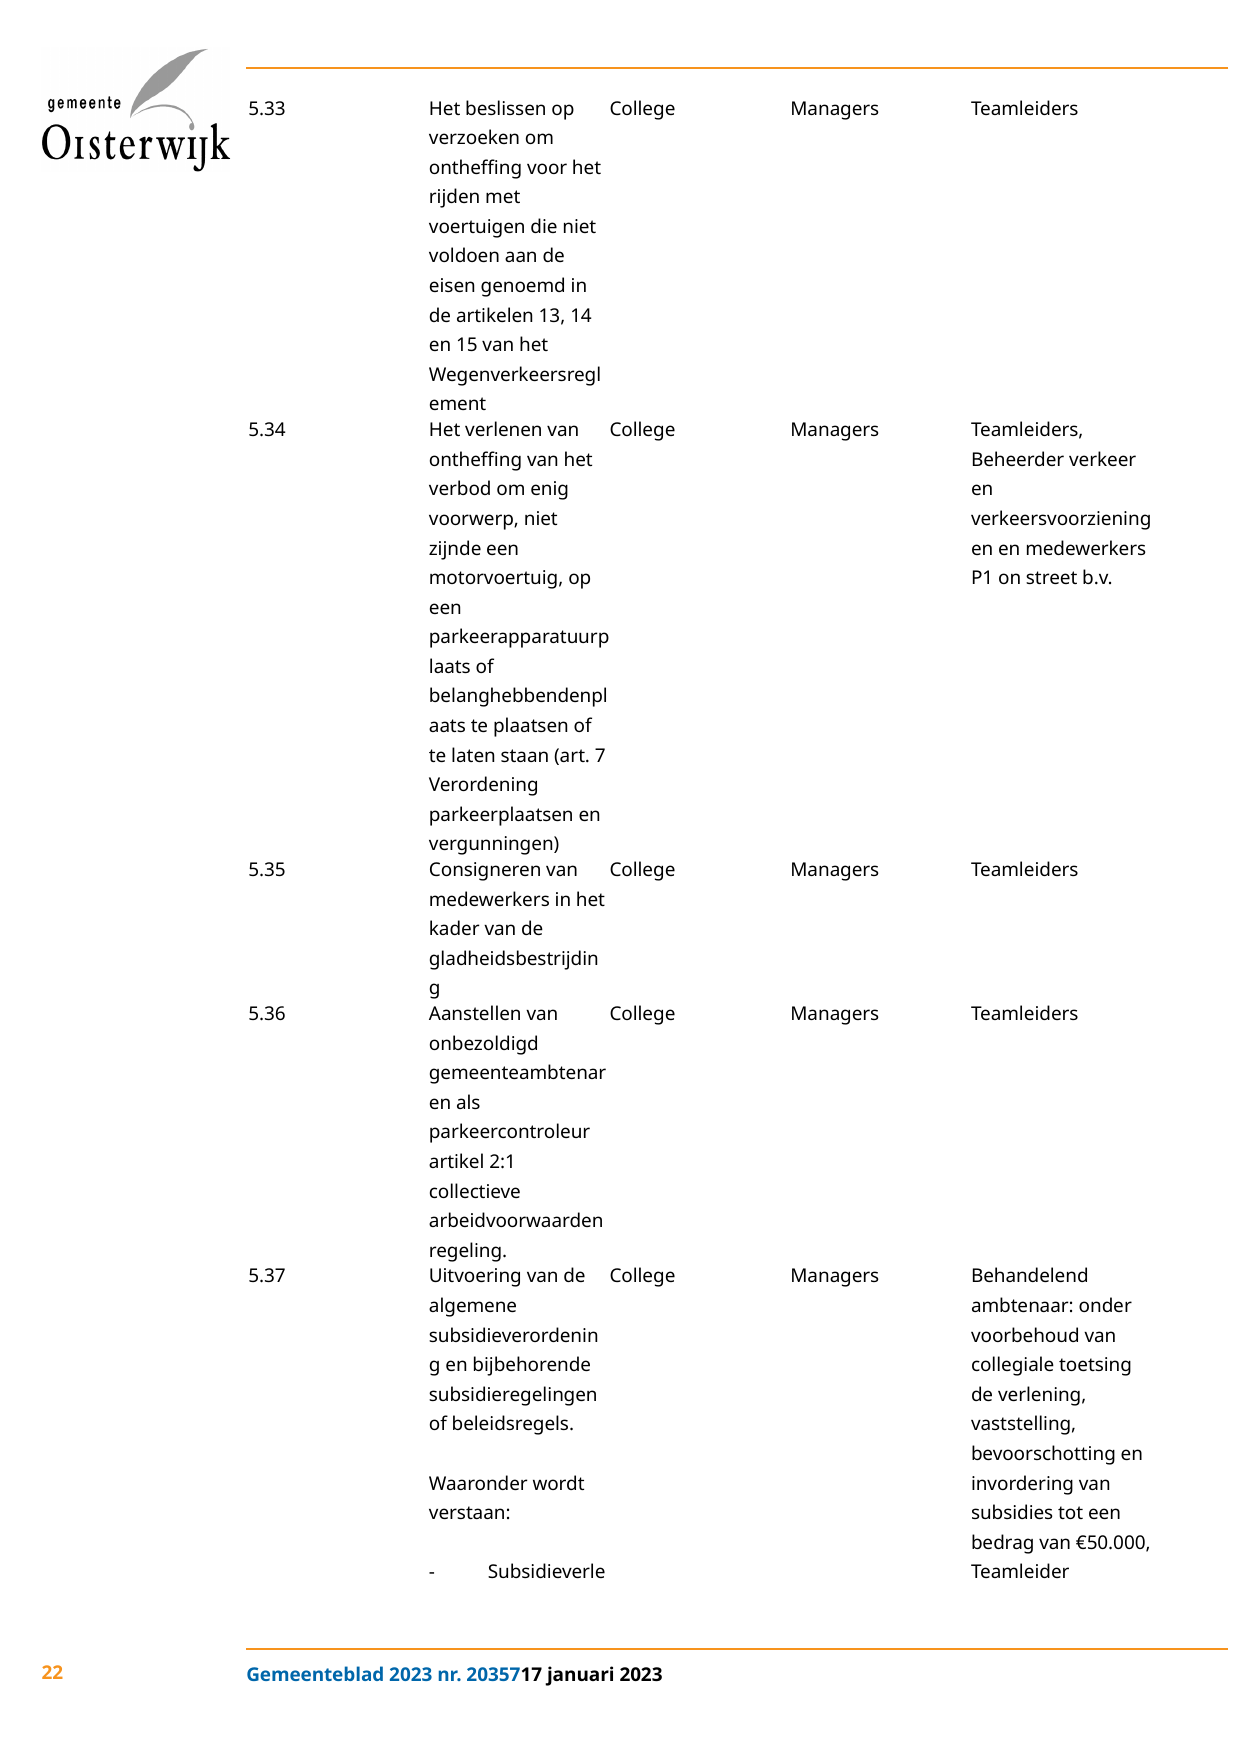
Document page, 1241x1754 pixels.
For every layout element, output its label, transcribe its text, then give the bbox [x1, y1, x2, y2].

table_cell 5.35 [248, 856, 429, 1000]
table_cell College [609, 1263, 790, 1584]
table_cell 5.33 [248, 95, 429, 416]
table_cell Managers [790, 1263, 971, 1584]
table_cell College [609, 1000, 790, 1263]
table_cell Managers [790, 95, 971, 416]
table_cell 5.37 [248, 1263, 429, 1584]
table_cell Managers [790, 416, 971, 856]
table_cell College [609, 95, 790, 416]
table_cell Teamleiders [971, 856, 1152, 1000]
table_cell Teamleiders [971, 95, 1152, 416]
table_cell College [609, 856, 790, 1000]
table_cell 5.34 [248, 416, 429, 856]
table_cell Het verlenen van ontheffing van het verbod om enig voorwerp, niet zijnde een motorvoertuig, op een parkeerapparatuurplaats of belanghebbendenplaats te plaatsen of te laten staan (art. 7 Verordening parkeerplaatsen en vergunningen) [429, 416, 609, 856]
picture [41, 47, 231, 172]
table_cell College [609, 416, 790, 856]
table_cell Het beslissen op verzoeken om ontheffing voor het rijden met voertuigen die niet voldoen aan de eisen genoemd in de artikelen 13, 14 en 15 van het Wegenverkeersreglement [429, 95, 609, 416]
table_cell Managers [790, 1000, 971, 1263]
table_cell Uitvoering van de algemene subsidieverordening en bijbehorende subsidieregelingen of beleidsregels. Waaronder wordt verstaan: Subsidieverle [429, 1263, 609, 1584]
table_cell 5.36 [248, 1000, 429, 1263]
table_cell Teamleiders, Beheerder verkeer en verkeersvoorzieningen en medewerkers P1 on street b.v. [971, 416, 1152, 856]
table_cell Consigneren van medewerkers in het kader van de gladheidsbestrijding [429, 856, 609, 1000]
table_cell Teamleiders [971, 1000, 1152, 1263]
table_cell Managers [790, 856, 971, 1000]
table_cell Behandelend ambtenaar: onder voorbehoud van collegiale toetsing de verlening, vaststelling, bevoorschotting en invordering van subsidies tot een bedrag van €50.000, Teamleider [971, 1263, 1152, 1584]
table_cell Aanstellen van onbezoldigd gemeenteambtenaren als parkeercontroleur artikel 2:1 collectieve arbeidvoorwaarden regeling. [429, 1000, 609, 1263]
